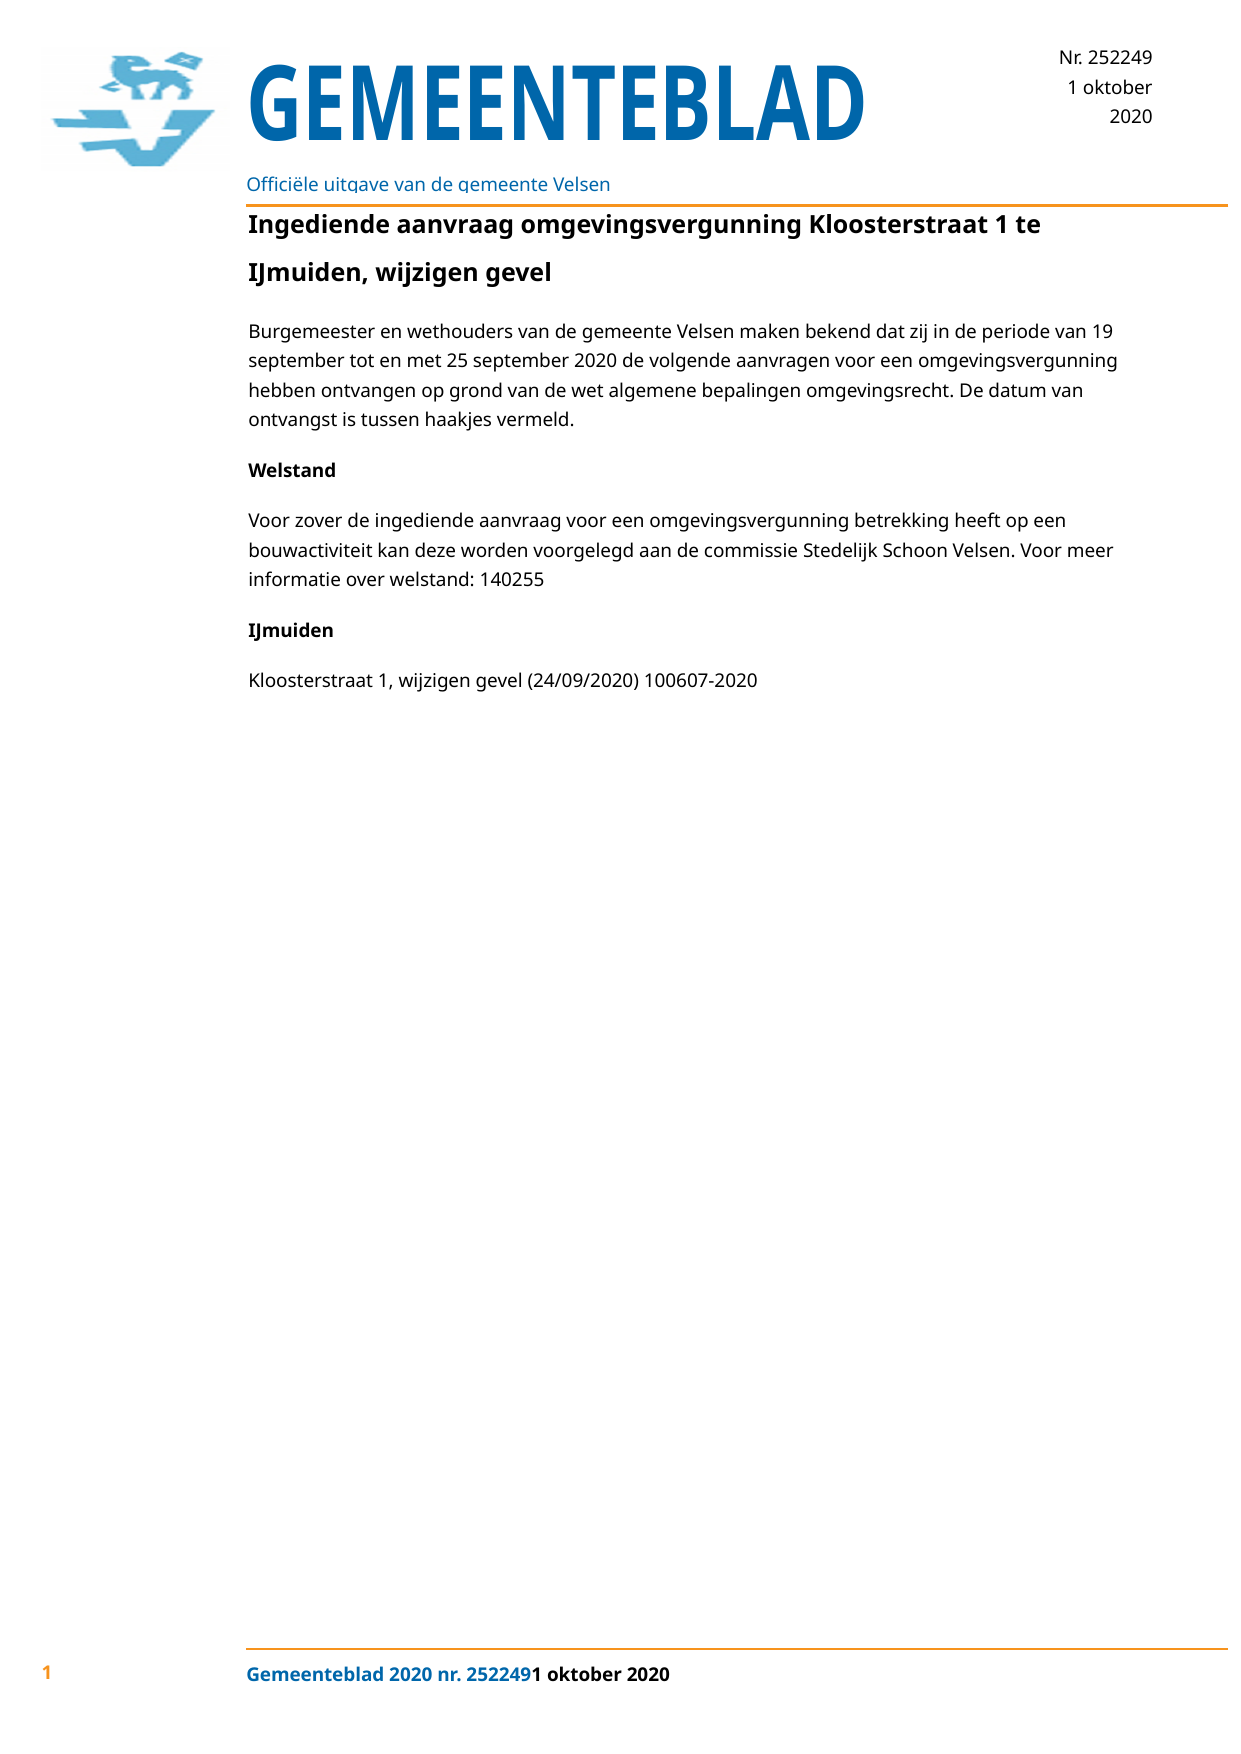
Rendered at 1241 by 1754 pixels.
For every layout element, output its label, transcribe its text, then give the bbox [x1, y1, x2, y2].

text IJmuiden [248, 617, 1152, 643]
text Welstand [248, 457, 1152, 483]
text Kloosterstraat 1, wijzigen gevel (24/09/2020) 100607-2020 [248, 667, 1152, 693]
text Burgemeester en wethouders van de gemeente Velsen maken bekend dat zij in de periode van 19 september tot en met 25 september 2020 de volgende aanvragen voor een omgevingsvergunning hebben ontvangen op grond van de wet algemene bepalingen omgevingsrecht. De datum van ontvangst is tussen haakjes vermeld. [248, 318, 1152, 432]
picture [41, 47, 231, 172]
text Voor zover de ingediende aanvraag voor een omgevingsvergunning betrekking heeft op een bouwactiviteit kan deze worden voorgelegd aan de commissie Stedelijk Schoon Velsen. Voor meer informatie over welstand: 140255 [248, 507, 1152, 592]
text Ingediende aanvraag omgevingsvergunning Kloosterstraat 1 te IJmuiden, wijzigen gevel [248, 207, 1152, 288]
